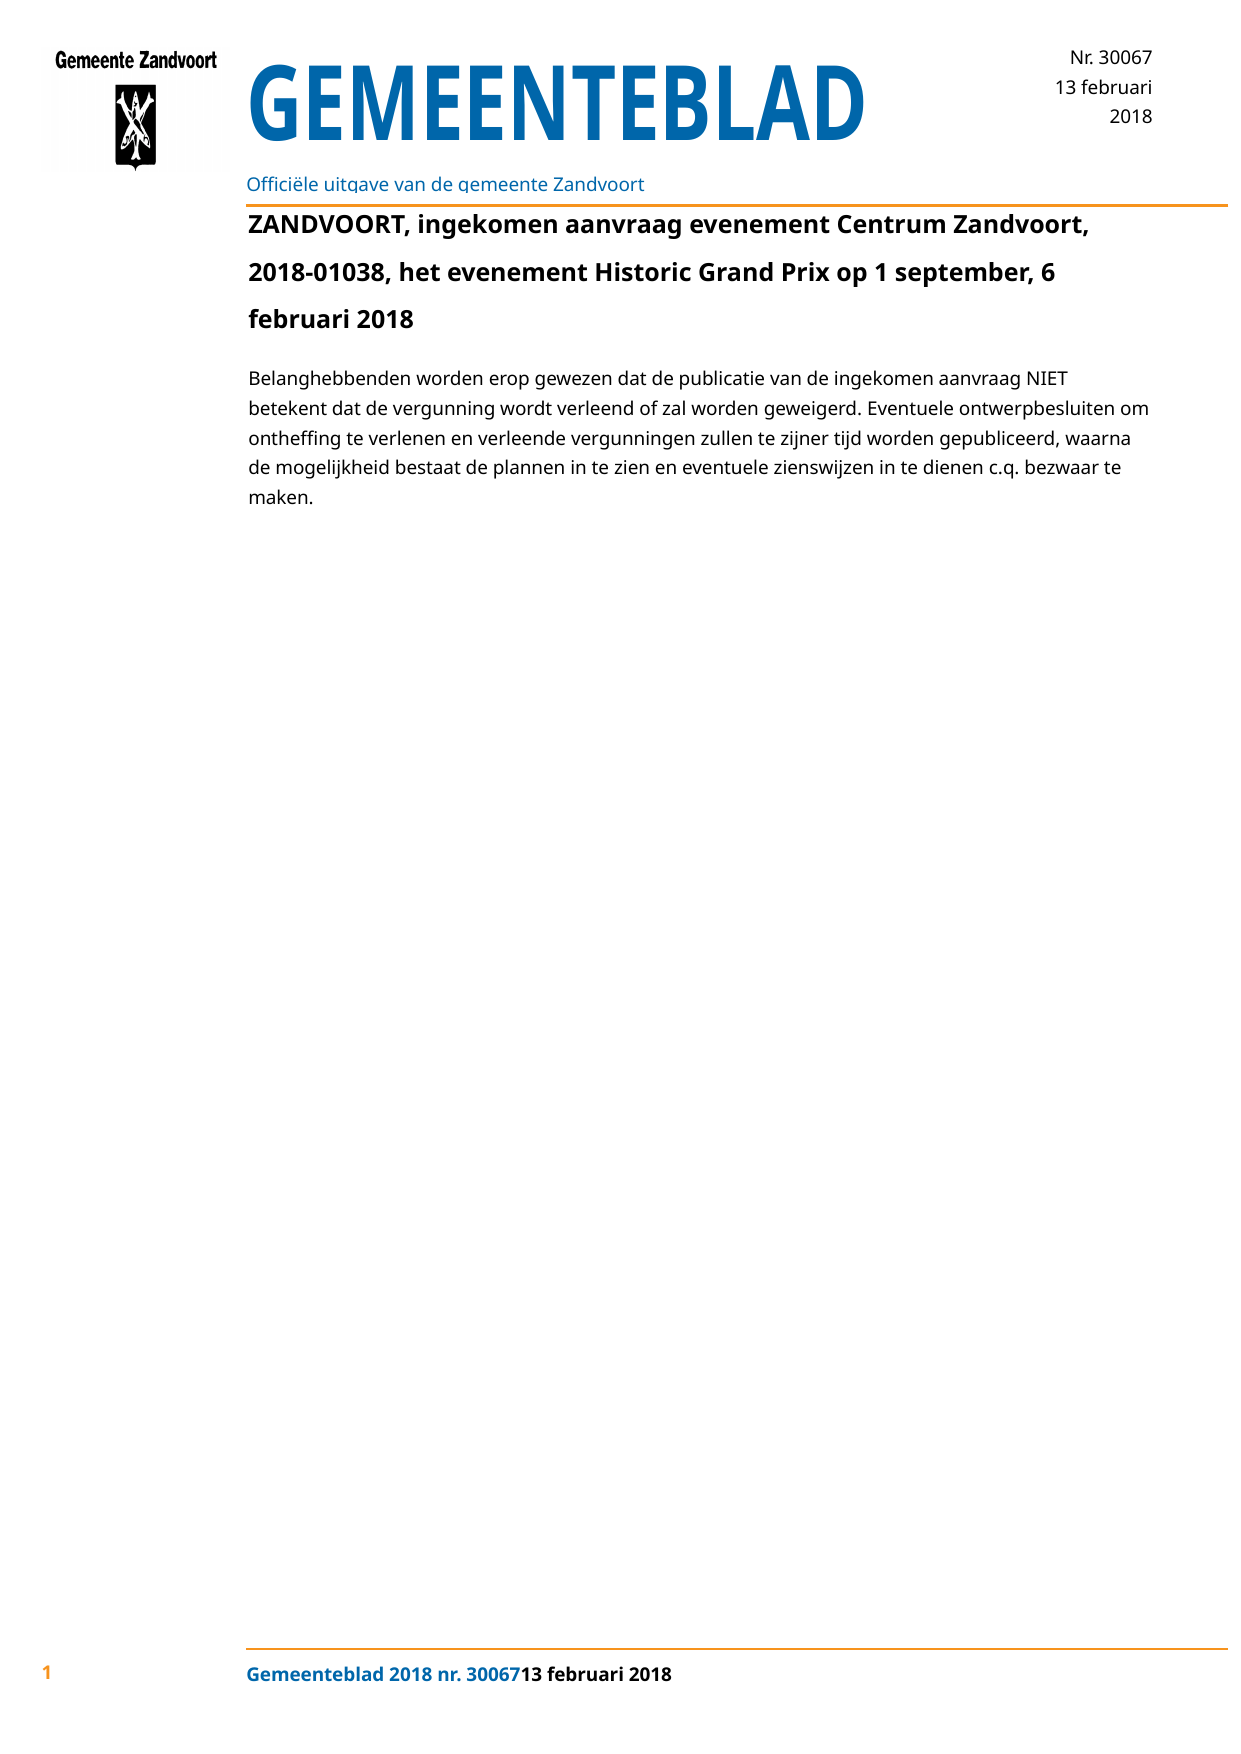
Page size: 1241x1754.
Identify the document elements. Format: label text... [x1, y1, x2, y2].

picture [41, 47, 231, 172]
text Belanghebbenden worden erop gewezen dat de publicatie van de ingekomen aanvraag NIET betekent dat de vergunning wordt verleend of zal worden geweigerd. Eventuele ontwerpbesluiten om ontheffing te verlenen en verleende vergunningen zullen te zijner tijd worden gepubliceerd, waarna de mogelijkheid bestaat de plannen in te zien en eventuele zienswijzen in te dienen c.q. bezwaar te maken. [248, 366, 1152, 509]
text ZANDVOORT, ingekomen aanvraag evenement Centrum Zandvoort, 2018-01038, het evenement Historic Grand Prix op 1 september, 6 februari 2018 [248, 207, 1152, 336]
